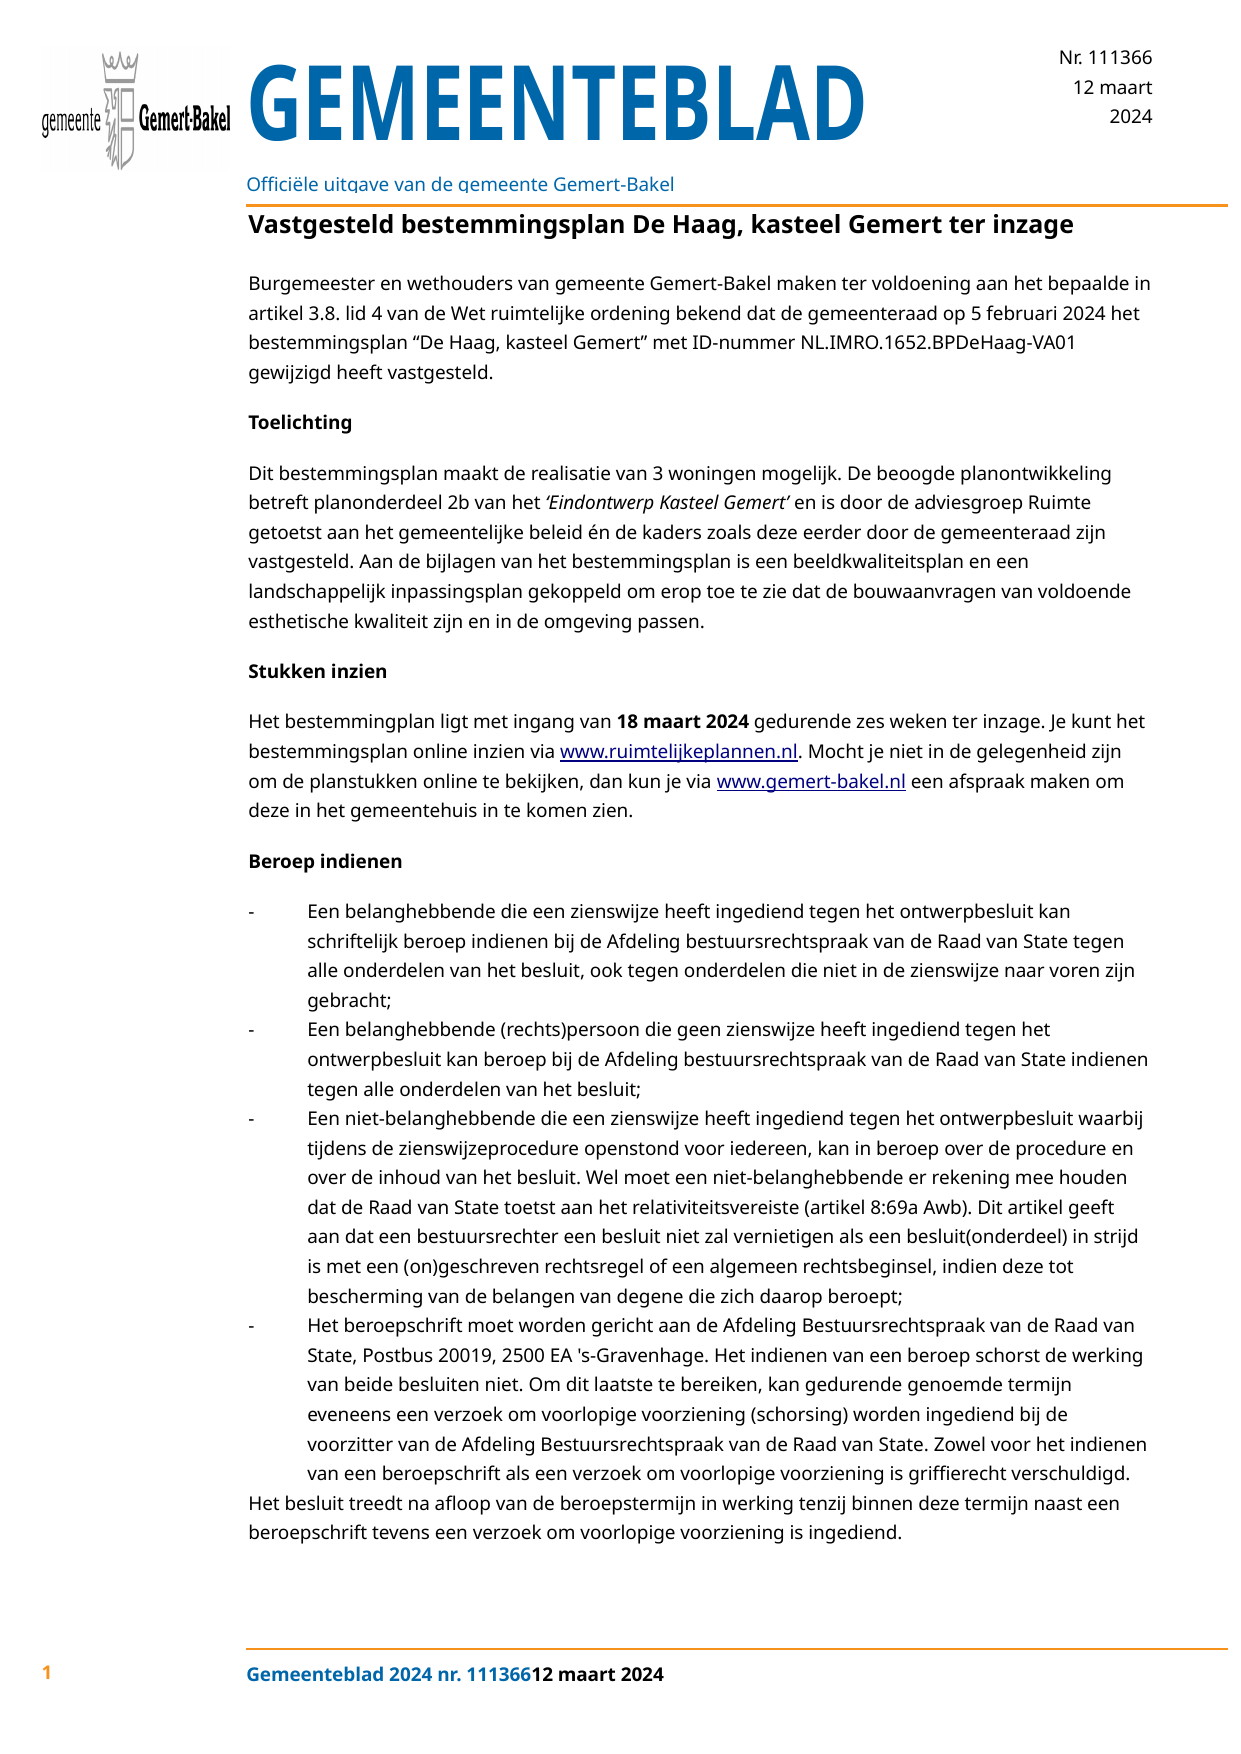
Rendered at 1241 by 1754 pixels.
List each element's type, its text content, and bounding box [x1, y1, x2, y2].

text Dit bestemmingsplan maakt de realisatie van 3 woningen mogelijk. De beoogde planontwikkeling betreft planonderdeel 2b van het ‘Eindontwerp Kasteel Gemert’ en is door de adviesgroep Ruimte getoetst aan het gemeentelijke beleid én de kaders zoals deze eerder door de gemeenteraad zijn vastgesteld. Aan de bijlagen van het bestemmingsplan is een beeldkwaliteitsplan en een landschappelijk inpassingsplan gekoppeld om erop toe te zie dat de bouwaanvragen van voldoende esthetische kwaliteit zijn en in de omgeving passen. [248, 460, 1152, 633]
list Het beroepschrift moet worden gericht aan de Afdeling Bestuursrechtspraak van de Raad van State, Postbus 20019, 2500 EA 's-Gravenhage. Het indienen van een beroep schorst de werking van beide besluiten niet. Om dit laatste te bereiken, kan gedurende genoemde termijn eveneens een verzoek om voorlopige voorziening (schorsing) worden ingediend bij de voorzitter van de Afdeling Bestuursrechtspraak van de Raad van State. Zowel voor het indienen van een beroepschrift als een verzoek om voorlopige voorziening is griffierecht verschuldigd. [248, 1312, 1152, 1486]
list Een belanghebbende die een zienswijze heeft ingediend tegen het ontwerpbesluit kan schriftelijk beroep indienen bij de Afdeling bestuursrechtspraak van de Raad van State tegen alle onderdelen van het besluit, ook tegen onderdelen die niet in de zienswijze naar voren zijn gebracht; [248, 898, 1152, 1013]
list Een niet-belanghebbende die een zienswijze heeft ingediend tegen het ontwerpbesluit waarbij tijdens de zienswijzeprocedure openstond voor iedereen, kan in beroep over de procedure en over de inhoud van het besluit. Wel moet een niet-belanghebbende er rekening mee houden dat de Raad van State toetst aan het relativiteitsvereiste (artikel 8:69a Awb). Dit artikel geeft aan dat een bestuursrechter een besluit niet zal vernietigen als een besluit(onderdeel) in strijd is met een (on)geschreven rechtsregel of een algemeen rechtsbeginsel, indien deze tot bescherming van de belangen van degene die zich daarop beroept; [248, 1105, 1152, 1308]
text Burgemeester en wethouders van gemeente Gemert-Bakel maken ter voldoening aan het bepaalde in artikel 3.8. lid 4 van de Wet ruimtelijke ordening bekend dat de gemeenteraad op 5 februari 2024 het bestemmingsplan “De Haag, kasteel Gemert” met ID-nummer NL.IMRO.1652.BPDeHaag-VA01 gewijzigd heeft vastgesteld. [248, 270, 1152, 385]
text Het besluit treedt na afloop van de beroepstermijn in werking tenzij binnen deze termijn naast een beroepschrift tevens een verzoek om voorlopige voorziening is ingediend. [248, 1490, 1152, 1545]
list Een belanghebbende (rechts)persoon die geen zienswijze heeft ingediend tegen het ontwerpbesluit kan beroep bij de Afdeling bestuursrechtspraak van de Raad van State indienen tegen alle onderdelen van het besluit; [248, 1017, 1152, 1101]
text Het bestemmingplan ligt met ingang van 18 maart 2024 gedurende zes weken ter inzage. Je kunt het bestemmingsplan online inzien via www.ruimtelijkeplannen.nl. Mocht je niet in de gelegenheid zijn om de planstukken online te bekijken, dan kun je via www.gemert-bakel.nl een afspraak maken om deze in het gemeentehuis in te komen zien. [248, 709, 1152, 823]
text Stukken inzien [248, 658, 1152, 684]
picture [41, 47, 231, 172]
text Beroep indienen [248, 848, 1152, 873]
text Toelichting [248, 409, 1152, 435]
text Vastgesteld bestemmingsplan De Haag, kasteel Gemert ter inzage [248, 207, 1152, 241]
